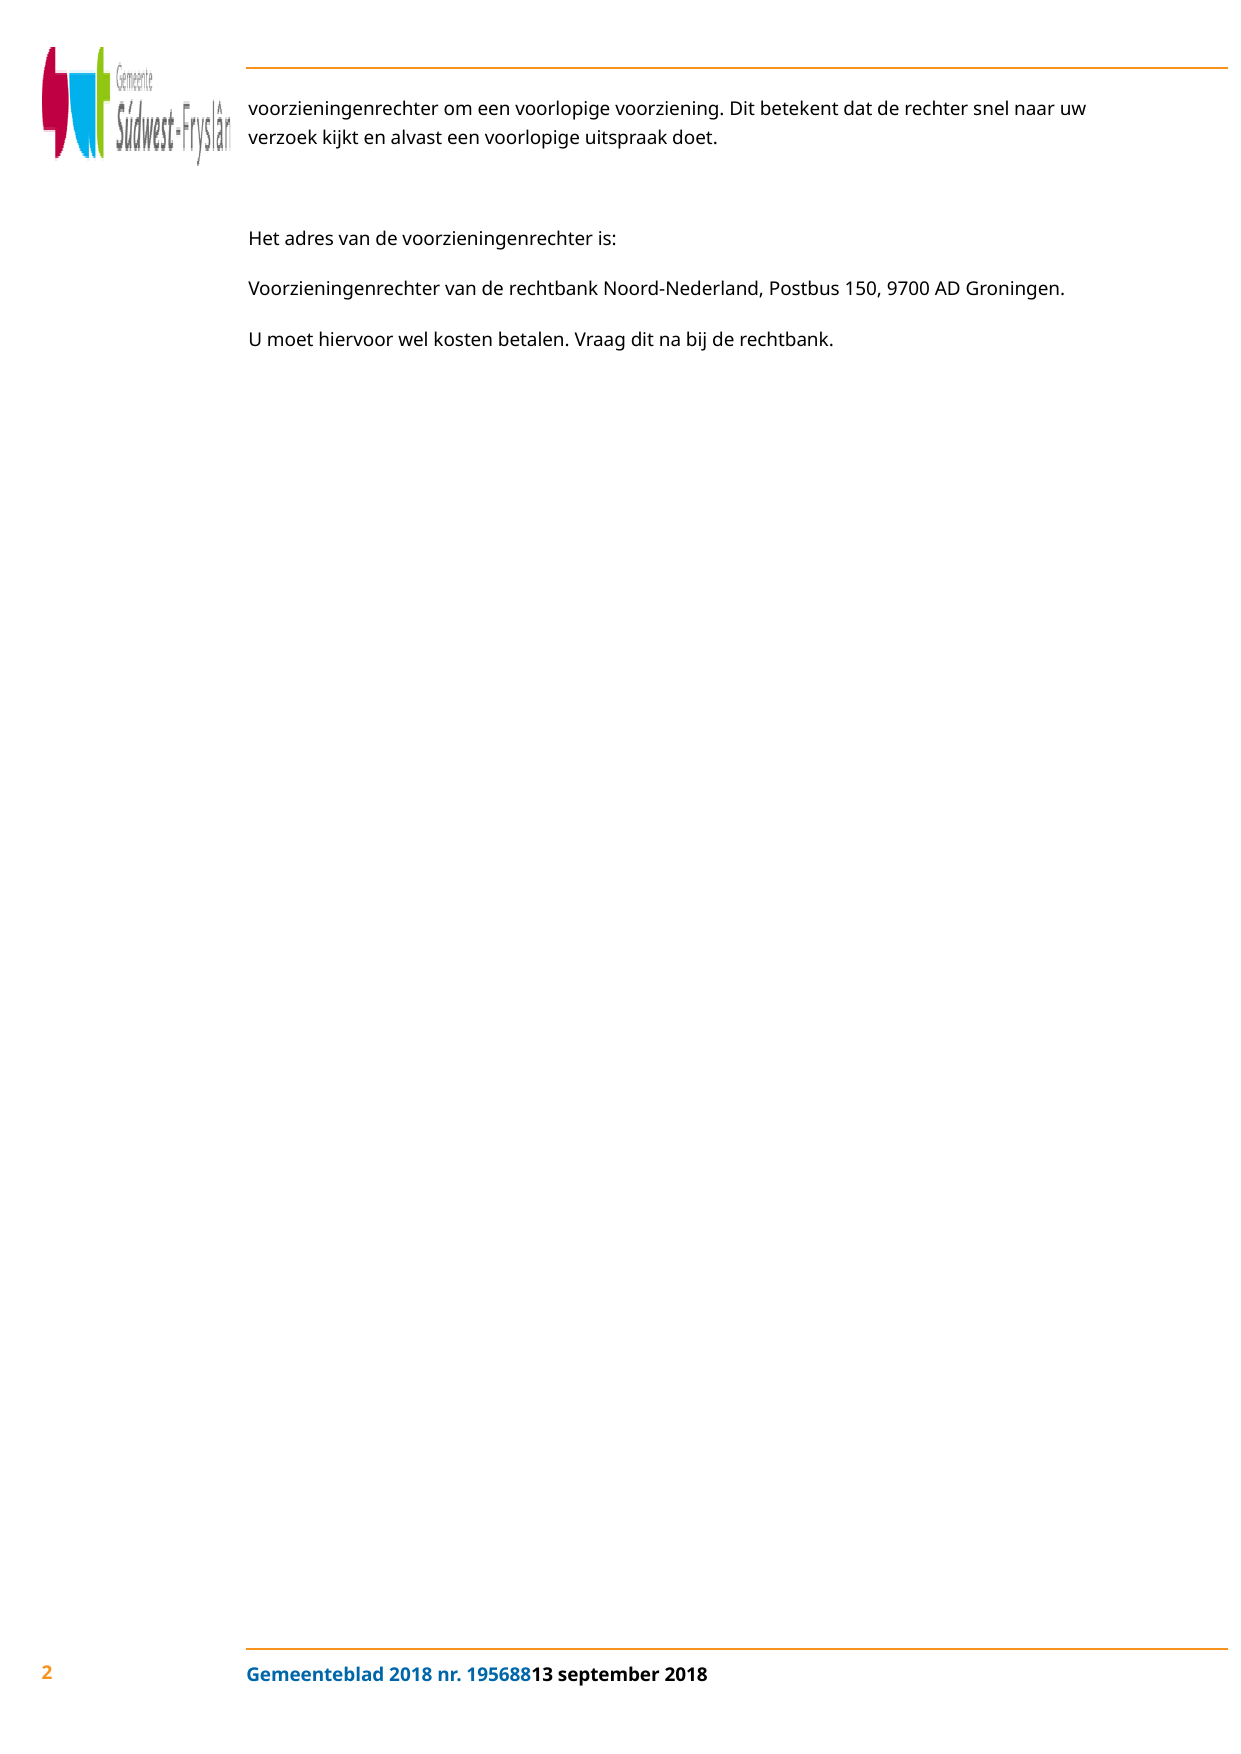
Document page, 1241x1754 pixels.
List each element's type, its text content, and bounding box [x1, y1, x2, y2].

text U moet hiervoor wel kosten betalen. Vraag dit na bij de rechtbank. [248, 326, 1152, 352]
text voorzieningenrechter om een voorlopige voorziening. Dit betekent dat de rechter snel naar uw verzoek kijkt en alvast een voorlopige uitspraak doet. [248, 95, 1152, 150]
text Voorzieningenrechter van de rechtbank Noord-Nederland, Postbus 150, 9700 AD Groningen. [248, 276, 1152, 301]
text Het adres van de voorzieningenrechter is: [248, 225, 1152, 251]
picture [41, 47, 231, 172]
